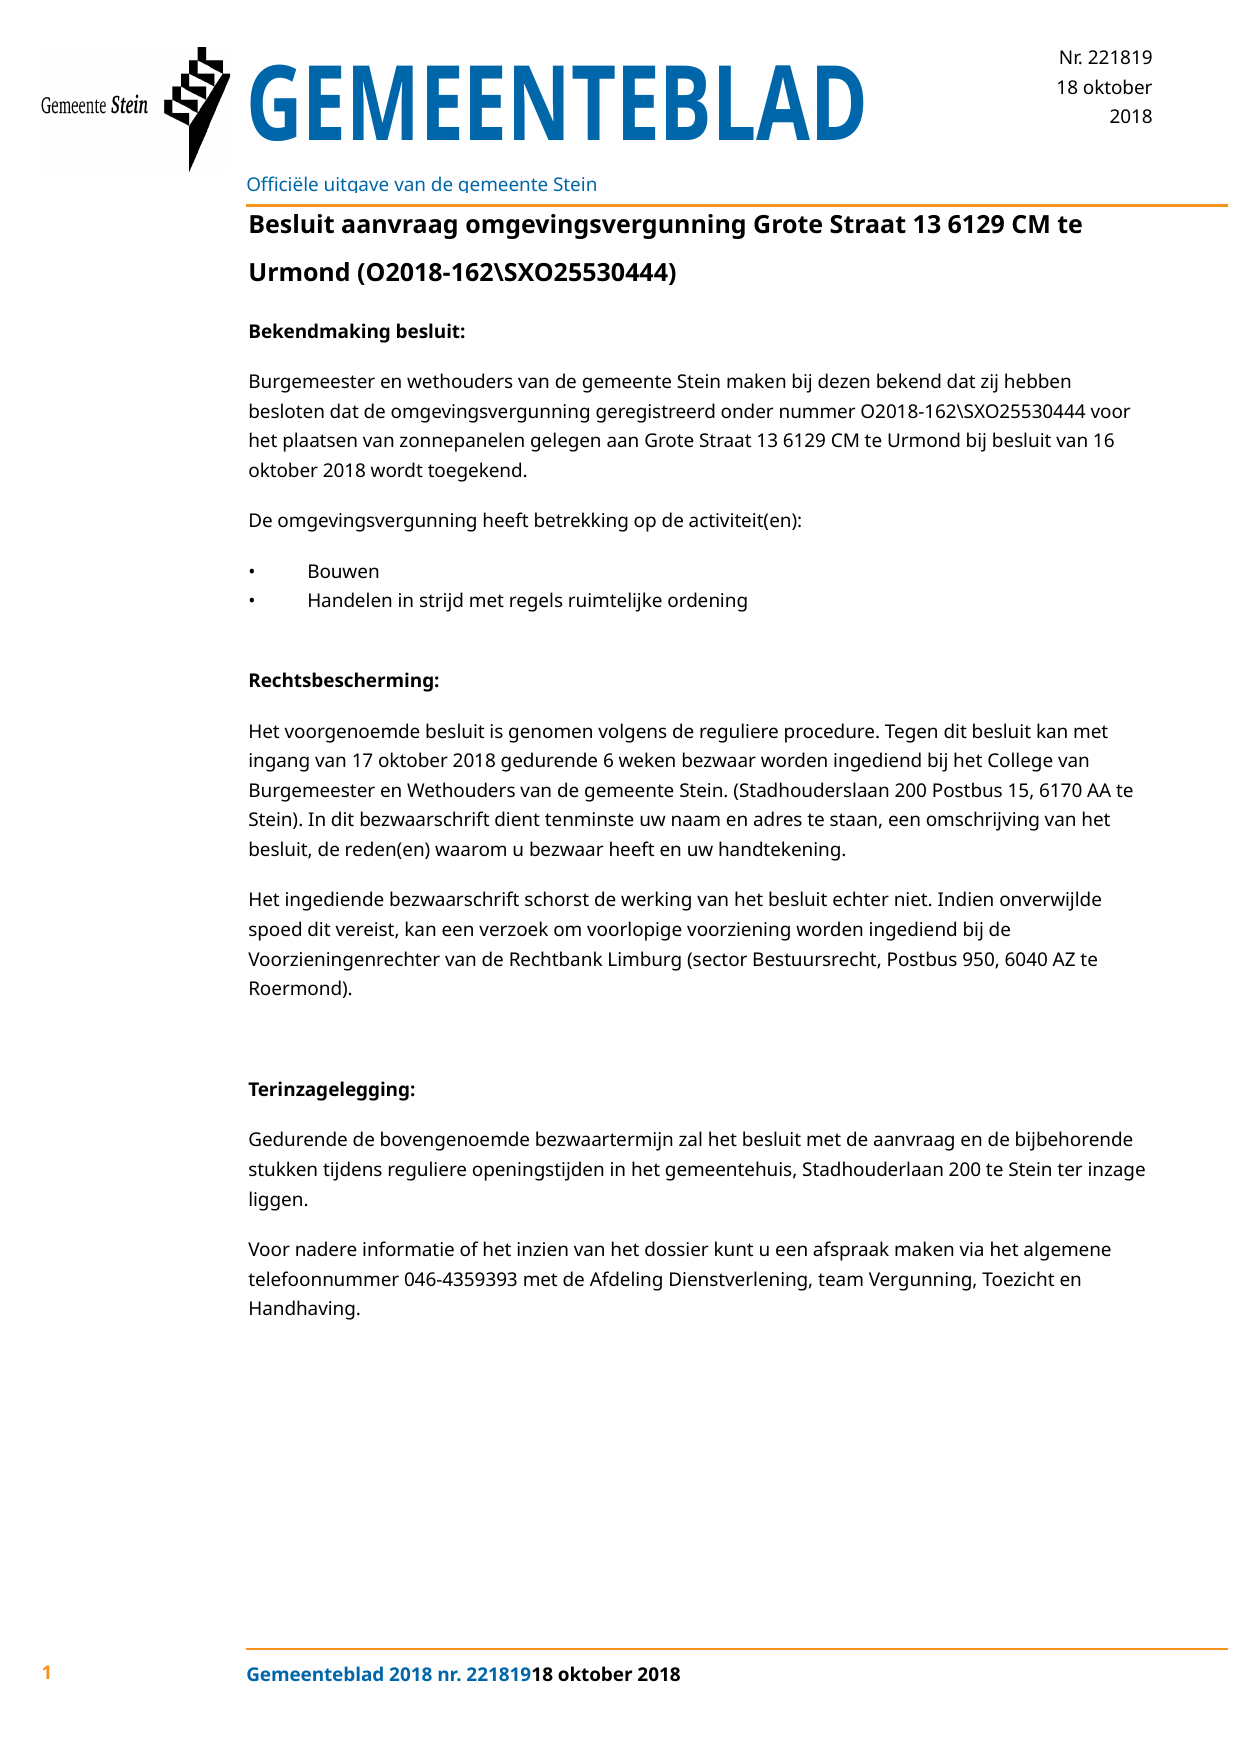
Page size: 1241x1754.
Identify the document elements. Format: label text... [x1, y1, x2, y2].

text Besluit aanvraag omgevingsvergunning Grote Straat 13 6129 CM te Urmond (O2018-162\SXO25530444) [248, 207, 1152, 288]
list Handelen in strijd met regels ruimtelijke ordening [248, 587, 1152, 613]
list Bouwen [248, 558, 1152, 584]
text Terinzagelegging: [248, 1076, 1152, 1102]
text Het voorgenoemde besluit is genomen volgens de reguliere procedure. Tegen dit besluit kan met ingang van 17 oktober 2018 gedurende 6 weken bezwaar worden ingediend bij het College van Burgemeester en Wethouders van de gemeente Stein. (Stadhouderslaan 200 Postbus 15, 6170 AA te Stein). In dit bezwaarschrift dient tenminste uw naam en adres te staan, een omschrijving van het besluit, de reden(en) waarom u bezwaar heeft en uw handtekening. [248, 718, 1152, 862]
text Het ingediende bezwaarschrift schorst de werking van het besluit echter niet. Indien onverwijlde spoed dit vereist, kan een verzoek om voorlopige voorziening worden ingediend bij de Voorzieningenrechter van de Rechtbank Limburg (sector Bestuursrecht, Postbus 950, 6040 AZ te Roermond). [248, 887, 1152, 1001]
picture [41, 47, 231, 172]
text Bekendmaking besluit: [248, 318, 1152, 344]
text Rechtsbescherming: [248, 667, 1152, 693]
text Voor nadere informatie of het inzien van het dossier kunt u een afspraak maken via het algemene telefoonnummer 046-4359393 met de Afdeling Dienstverlening, team Vergunning, Toezicht en Handhaving. [248, 1236, 1152, 1321]
text Gedurende de bovengenoemde bezwaartermijn zal het besluit met de aanvraag en de bijbehorende stukken tijdens reguliere openingstijden in het gemeentehuis, Stadhouderlaan 200 te Stein ter inzage liggen. [248, 1127, 1152, 1212]
text De omgevingsvergunning heeft betrekking op de activiteit(en): [248, 507, 1152, 533]
text Burgemeester en wethouders van de gemeente Stein maken bij dezen bekend dat zij hebben besloten dat de omgevingsvergunning geregistreerd onder nummer O2018-162\SXO25530444 voor het plaatsen van zonnepanelen gelegen aan Grote Straat 13 6129 CM te Urmond bij besluit van 16 oktober 2018 wordt toegekend. [248, 368, 1152, 483]
